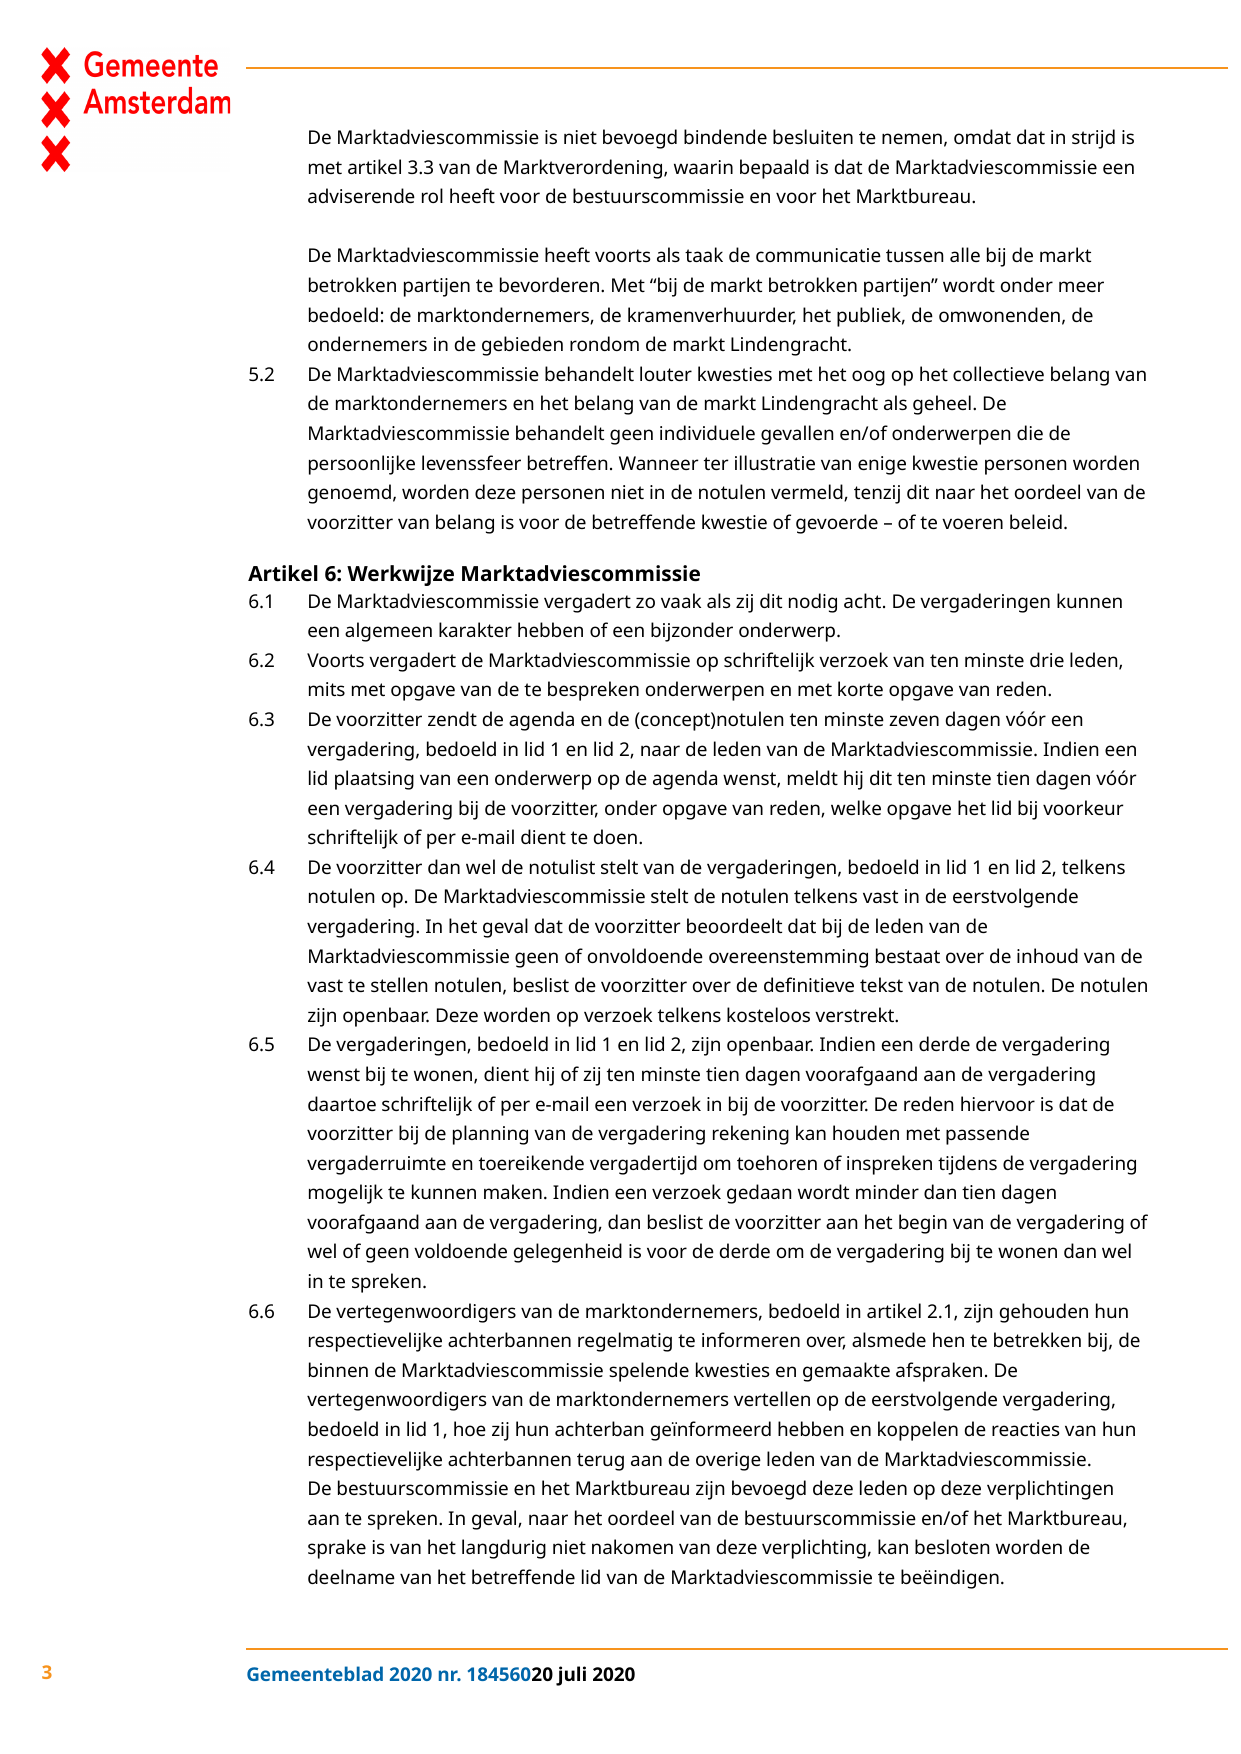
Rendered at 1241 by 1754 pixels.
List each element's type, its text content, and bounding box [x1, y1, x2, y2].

list De vertegenwoordigers van de marktondernemers, bedoeld in artikel 2.1, zijn gehouden hun respectievelijke achterbannen regelmatig te informeren over, alsmede hen te betrekken bij, de binnen de Marktadviescommissie spelende kwesties en gemaakte afspraken. De vertegenwoordigers van de marktondernemers vertellen op de eerstvolgende vergadering, bedoeld in lid 1, hoe zij hun achterban geïnformeerd hebben en koppelen de reacties van hun respectievelijke achterbannen terug aan de overige leden van de Marktadviescommissie. [248, 1298, 1152, 1471]
picture [41, 47, 231, 172]
list De voorzitter zendt de agenda en de (concept)notulen ten minste zeven dagen vóór een vergadering, bedoeld in lid 1 en lid 2, naar de leden van de Marktadviescommissie. Indien een lid plaatsing van een onderwerp op de agenda wenst, meldt hij dit ten minste tien dagen vóór een vergadering bij de voorzitter, onder opgave van reden, welke opgave het lid bij voorkeur schriftelijk of per e-mail dient te doen. [248, 706, 1152, 850]
list De vergaderingen, bedoeld in lid 1 en lid 2, zijn openbaar. Indien een derde de vergadering wenst bij te wonen, dient hij of zij ten minste tien dagen voorafgaand aan de vergadering daartoe schriftelijk of per e-mail een verzoek in bij de voorzitter. De reden hiervoor is dat de voorzitter bij de planning van de vergadering rekening kan houden met passende vergaderruimte en toereikende vergadertijd om toehoren of inspreken tijdens de vergadering mogelijk te kunnen maken. Indien een verzoek gedaan wordt minder dan tien dagen voorafgaand aan de vergadering, dan beslist de voorzitter aan het begin van de vergadering of wel of geen voldoende gelegenheid is voor de derde om de vergadering bij te wonen dan wel in te spreken. [248, 1032, 1152, 1294]
list De bestuurscommissie en het Marktbureau zijn bevoegd deze leden op deze verplichtingen aan te spreken. In geval, naar het oordeel van de bestuurscommissie en/of het Marktbureau, sprake is van het langdurig niet nakomen van deze verplichting, kan besloten worden de deelname van het betreffende lid van de Marktadviescommissie te beëindigen. [248, 1475, 1152, 1590]
list De Marktadviescommissie behandelt louter kwesties met het oog op het collectieve belang van de marktondernemers en het belang van de markt Lindengracht als geheel. De Marktadviescommissie behandelt geen individuele gevallen en/of onderwerpen die de persoonlijke levenssfeer betreffen. Wanneer ter illustratie van enige kwestie personen worden genoemd, worden deze personen niet in de notulen vermeld, tenzij dit naar het oordeel van de voorzitter van belang is voor de betreffende kwestie of gevoerde – of te voeren beleid. [248, 361, 1152, 535]
text Artikel 6: Werkwijze Marktadviescommissie [248, 559, 1152, 588]
list De Marktadviescommissie heeft voorts als taak de communicatie tussen alle bij de markt betrokken partijen te bevorderen. Met “bij de markt betrokken partijen” wordt onder meer bedoeld: de marktondernemers, de kramenverhuurder, het publiek, de omwonenden, de ondernemers in de gebieden rondom de markt Lindengracht. [248, 243, 1152, 357]
list De voorzitter dan wel de notulist stelt van de vergaderingen, bedoeld in lid 1 en lid 2, telkens notulen op. De Marktadviescommissie stelt de notulen telkens vast in de eerstvolgende vergadering. In het geval dat de voorzitter beoordeelt dat bij de leden van de Marktadviescommissie geen of onvoldoende overeenstemming bestaat over de inhoud van de vast te stellen notulen, beslist de voorzitter over de definitieve tekst van de notulen. De notulen zijn openbaar. Deze worden op verzoek telkens kosteloos verstrekt. [248, 854, 1152, 1028]
list Voorts vergadert de Marktadviescommissie op schriftelijk verzoek van ten minste drie leden, mits met opgave van de te bespreken onderwerpen en met korte opgave van reden. [248, 647, 1152, 702]
list De Marktadviescommissie vergadert zo vaak als zij dit nodig acht. De vergaderingen kunnen een algemeen karakter hebben of een bijzonder onderwerp. [248, 588, 1152, 643]
list De Marktadviescommissie is niet bevoegd bindende besluiten te nemen, omdat dat in strijd is met artikel 3.3 van de Marktverordening, waarin bepaald is dat de Marktadviescommissie een adviserende rol heeft voor de bestuurscommissie en voor het Marktbureau. [248, 124, 1152, 209]
